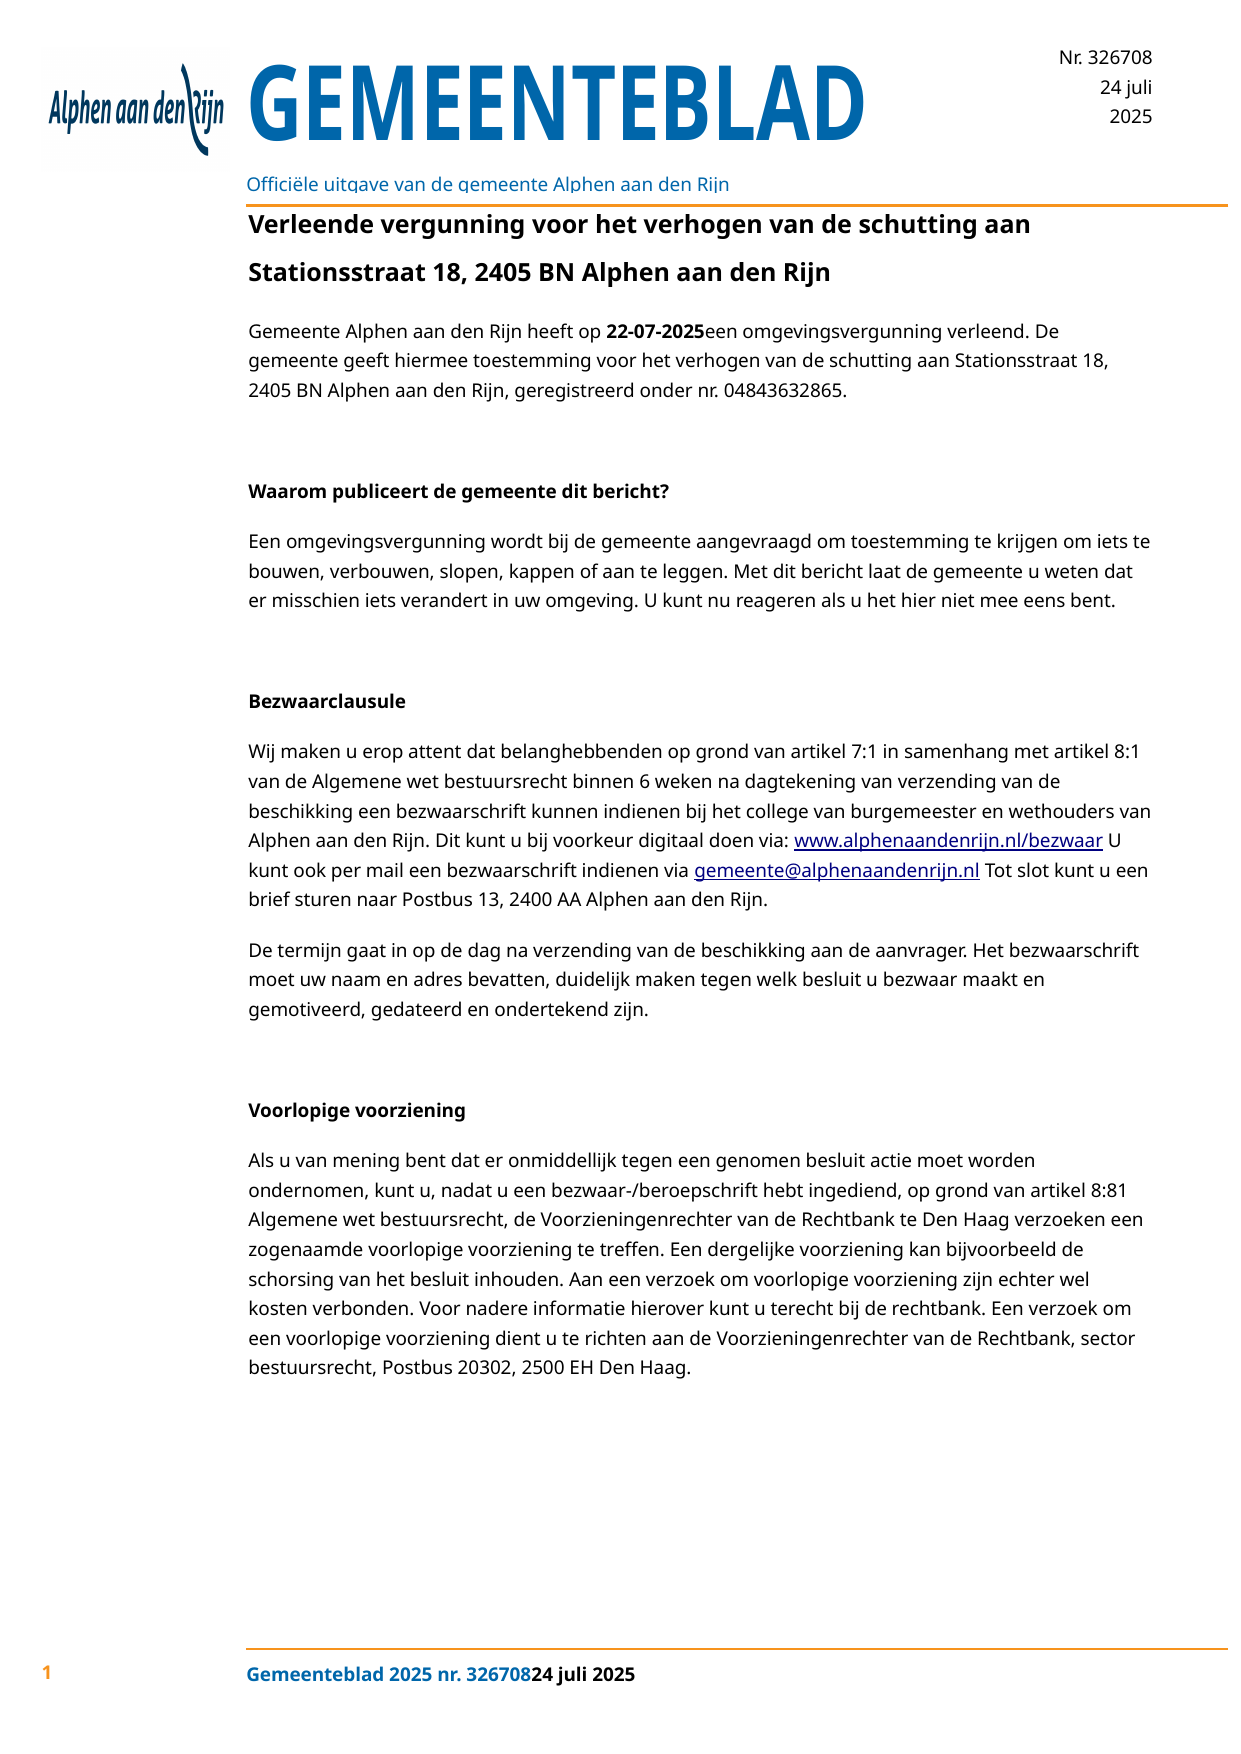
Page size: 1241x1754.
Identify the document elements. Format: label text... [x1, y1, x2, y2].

text Voorlopige voorziening [248, 1097, 1152, 1123]
text Waarom publiceert de gemeente dit bericht? [248, 478, 1152, 504]
picture [41, 47, 231, 172]
text Verleende vergunning voor het verhogen van de schutting aan Stationsstraat 18, 2405 BN Alphen aan den Rijn [248, 207, 1152, 288]
text Wij maken u erop attent dat belanghebbenden op grond van artikel 7:1 in samenhang met artikel 8:1 van de Algemene wet bestuursrecht binnen 6 weken na dagtekening van verzending van de beschikking een bezwaarschrift kunnen indienen bij het college van burgemeester en wethouders van Alphen aan den Rijn. Dit kunt u bij voorkeur digitaal doen via: www.alphenaandenrijn.nl/bezwaar U kunt ook per mail een bezwaarschrift indienen via gemeente@alphenaandenrijn.nl Tot slot kunt u een brief sturen naar Postbus 13, 2400 AA Alphen aan den Rijn. [248, 739, 1152, 912]
text Als u van mening bent dat er onmiddellijk tegen een genomen besluit actie moet worden ondernomen, kunt u, nadat u een bezwaar-/beroepschrift hebt ingediend, op grond van artikel 8:81 Algemene wet bestuursrecht, de Voorzieningenrechter van de Rechtbank te Den Haag verzoeken een zogenaamde voorlopige voorziening te treffen. Een dergelijke voorziening kan bijvoorbeeld de schorsing van het besluit inhouden. Aan een verzoek om voorlopige voorziening zijn echter wel kosten verbonden. Voor nadere informatie hierover kunt u terecht bij de rechtbank. Een verzoek om een voorlopige voorziening dient u te richten aan de Voorzieningenrechter van de Rechtbank, sector bestuursrecht, Postbus 20302, 2500 EH Den Haag. [248, 1147, 1152, 1380]
text Een omgevingsvergunning wordt bij de gemeente aangevraagd om toestemming te krijgen om iets te bouwen, verbouwen, slopen, kappen of aan te leggen. Met dit bericht laat de gemeente u weten dat er misschien iets verandert in uw omgeving. U kunt nu reageren als u het hier niet mee eens bent. [248, 528, 1152, 613]
text Gemeente Alphen aan den Rijn heeft op 22-07-2025een omgevingsvergunning verleend. De gemeente geeft hiermee toestemming voor het verhogen van de schutting aan Stationsstraat 18, 2405 BN Alphen aan den Rijn, geregistreerd onder nr. 04843632865. [248, 318, 1152, 403]
text Bezwaarclausule [248, 688, 1152, 714]
text De termijn gaat in op de dag na verzending van de beschikking aan de aanvrager. Het bezwaarschrift moet uw naam en adres bevatten, duidelijk maken tegen welk besluit u bezwaar maakt en gemotiveerd, gedateerd en ondertekend zijn. [248, 937, 1152, 1022]
